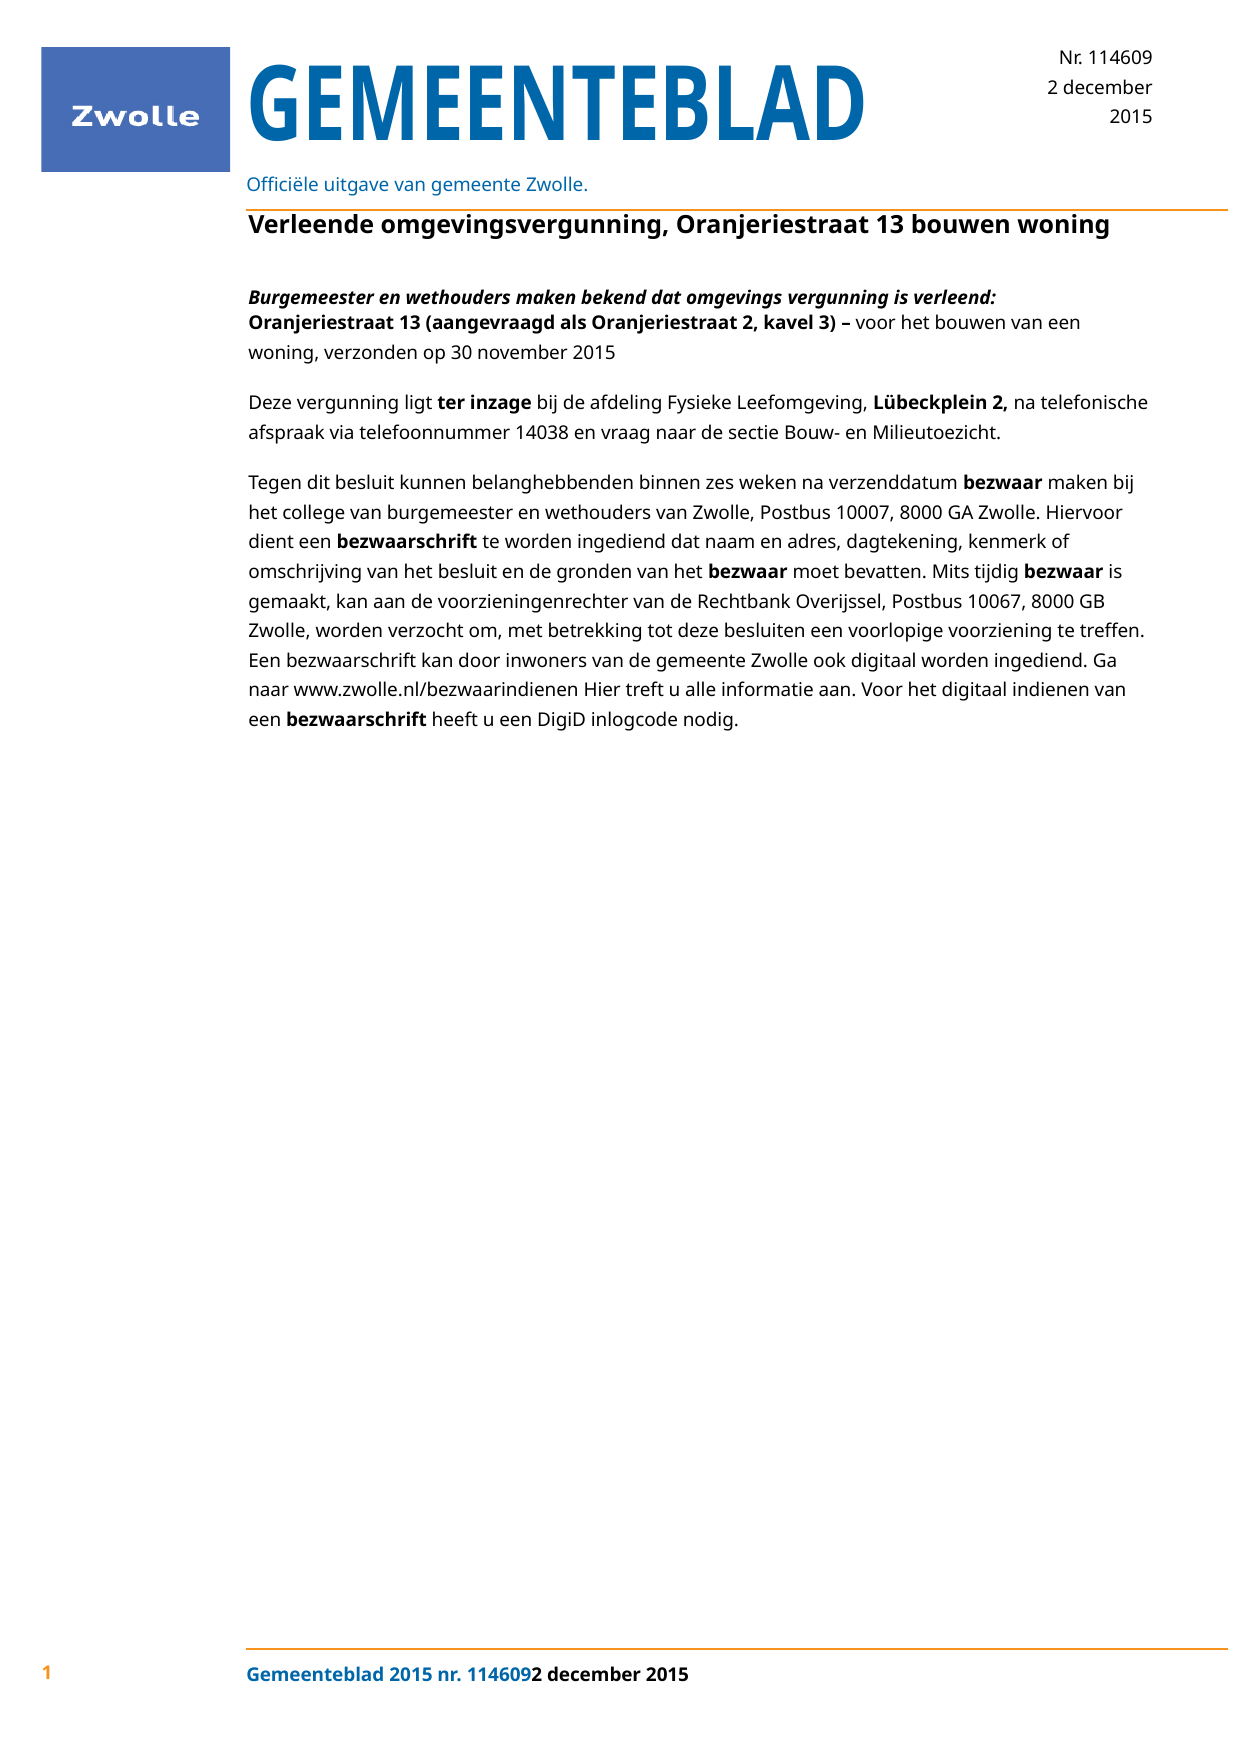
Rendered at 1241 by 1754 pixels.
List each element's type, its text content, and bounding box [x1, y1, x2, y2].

text Tegen dit besluit kunnen belanghebbenden binnen zes weken na verzenddatum bezwaar maken bij het college van burgemeester en wethouders van Zwolle, Postbus 10007, 8000 GA Zwolle. Hiervoor dient een bezwaarschrift te worden ingediend dat naam en adres, dagtekening, kenmerk of omschrijving van het besluit en de gronden van het bezwaar moet bevatten. Mits tijdig bezwaar is gemaakt, kan aan de voorzieningenrechter van de Rechtbank Overijssel, Postbus 10067, 8000 GB Zwolle, worden verzocht om, met betrekking tot deze besluiten een voorlopige voorziening te treffen. Een bezwaarschrift kan door inwoners van de gemeente Zwolle ook digitaal worden ingediend. Ga naar www.zwolle.nl/bezwaarindienen Hier treft u alle informatie aan. Voor het digitaal indienen van een bezwaarschrift heeft u een DigiD inlogcode nodig. [248, 469, 1152, 732]
picture [41, 47, 231, 172]
text Burgemeester en wethouders maken bekend dat omgevings vergunning is verleend: [248, 284, 1152, 309]
text Oranjeriestraat 13 (aangevraagd als Oranjeriestraat 2, kavel 3) – voor het bouwen van een woning, verzonden op 30 november 2015 [248, 309, 1152, 365]
text Deze vergunning ligt ter inzage bij de afdeling Fysieke Leefomgeving, Lübeckplein 2, na telefonische afspraak via telefoonnummer 14038 en vraag naar de sectie Bouw- en Milieutoezicht. [248, 389, 1152, 445]
text Verleende omgevingsvergunning, Oranjeriestraat 13 bouwen woning [248, 211, 1152, 241]
